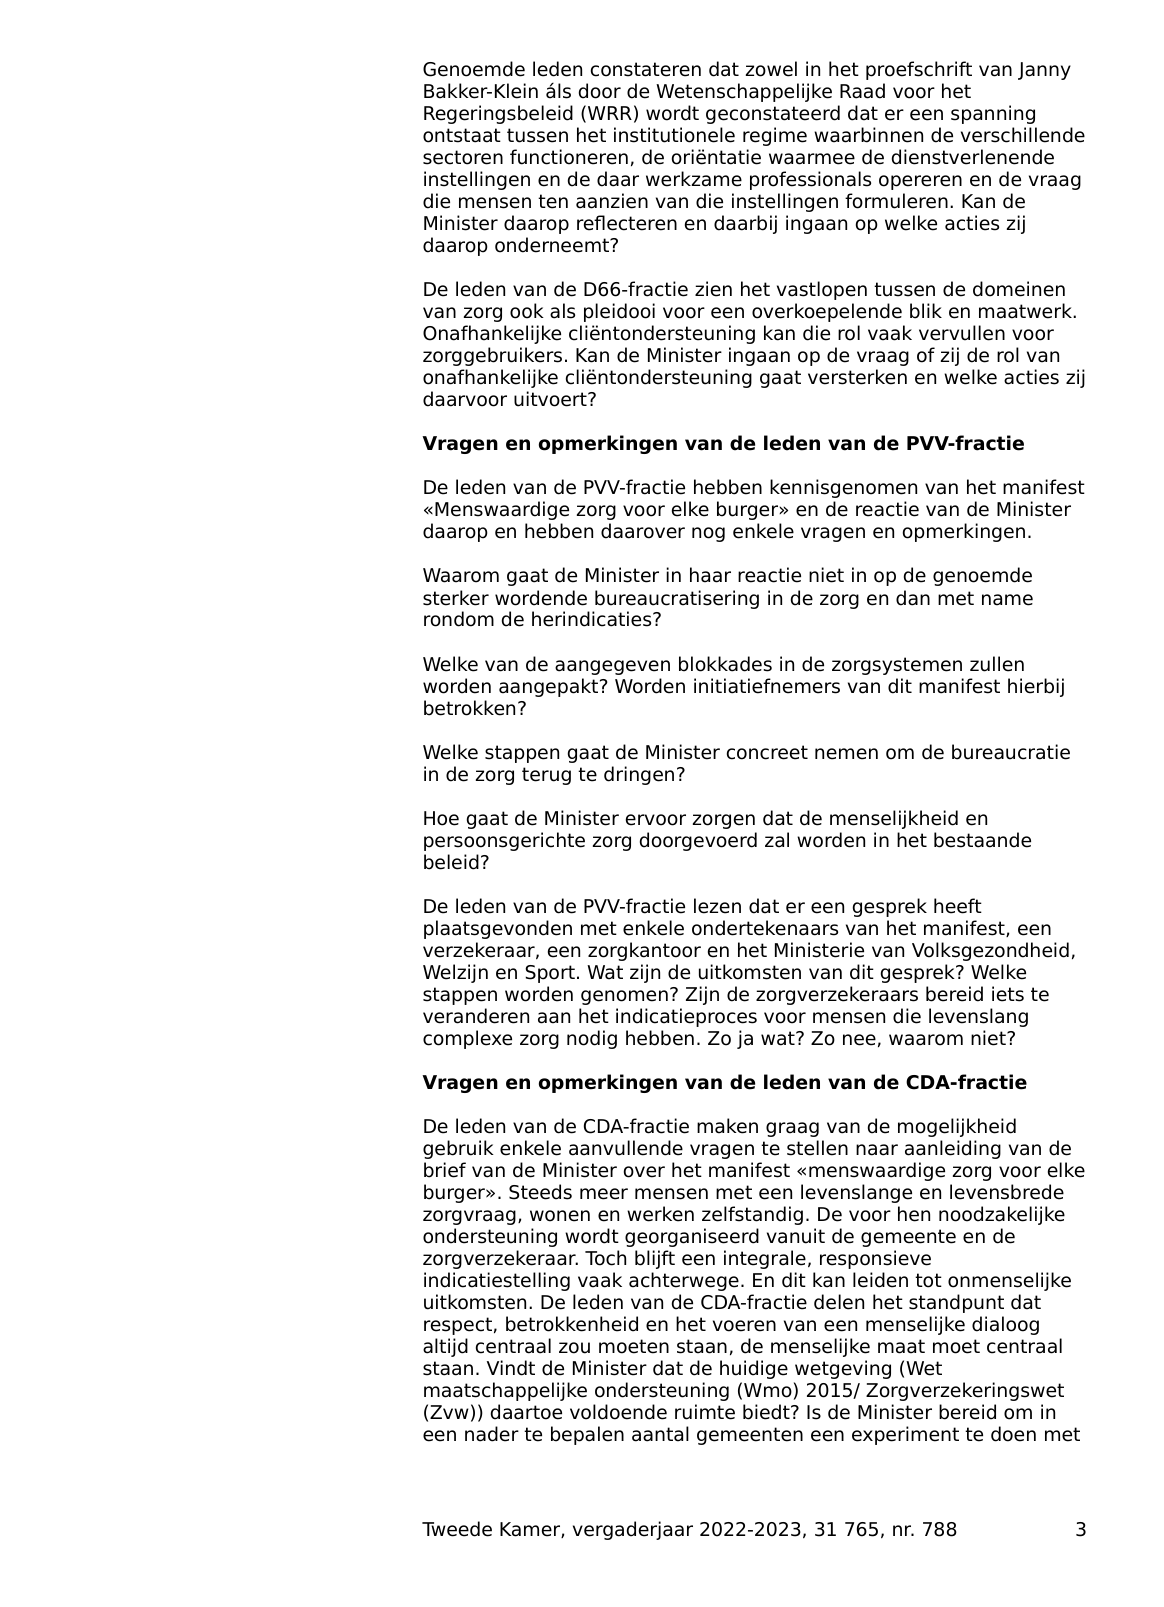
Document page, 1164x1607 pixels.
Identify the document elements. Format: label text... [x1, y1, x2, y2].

text De leden van de PVV-fractie lezen dat er een gesprek heeft plaatsgevonden met enkele ondertekenaars van het manifest, een verzekeraar, een zorgkantoor en het Ministerie van Volksgezondheid, Welzijn en Sport. Wat zijn de uitkomsten van dit gesprek? Welke stappen worden genomen? Zijn de zorgverzekeraars bereid iets te veranderen aan het indicatieproces voor mensen die levenslang complexe zorg nodig hebben. Zo ja wat? Zo nee, waarom niet? [422, 896, 1087, 1050]
text Welke van de aangegeven blokkades in de zorgsystemen zullen worden aangepakt? Worden initiatiefnemers van dit manifest hierbij betrokken? [422, 653, 1087, 719]
text Waarom gaat de Minister in haar reactie niet in op de genoemde sterker wordende bureaucratisering in de zorg en dan met name rondom de herindicaties? [422, 565, 1087, 631]
text De leden van de PVV-fractie hebben kennisgenomen van het manifest «Menswaardige zorg voor elke burger» en de reactie van de Minister daarop en hebben daarover nog enkele vragen en opmerkingen. [422, 477, 1087, 543]
text Genoemde leden constateren dat zowel in het proefschrift van Janny Bakker-Klein áls door de Wetenschappelijke Raad voor het Regeringsbeleid (WRR) wordt geconstateerd dat er een spanning ontstaat tussen het institutionele regime waarbinnen de verschillende sectoren functioneren, de oriëntatie waarmee de dienstverlenende instellingen en de daar werkzame professionals opereren en de vraag die mensen ten aanzien van die instellingen formuleren. Kan de Minister daarop reflecteren en daarbij ingaan op welke acties zij daarop onderneemt? [422, 59, 1087, 257]
text Welke stappen gaat de Minister concreet nemen om de bureaucratie in de zorg terug te dringen? [422, 742, 1087, 786]
subtitle Vragen en opmerkingen van de leden van de CDA-fractie [422, 1072, 1087, 1094]
text Hoe gaat de Minister ervoor zorgen dat de menselijkheid en persoonsgerichte zorg doorgevoerd zal worden in het bestaande beleid? [422, 808, 1087, 874]
subtitle Vragen en opmerkingen van de leden van de PVV-fractie [422, 433, 1087, 455]
text De leden van de CDA-fractie maken graag van de mogelijkheid gebruik enkele aanvullende vragen te stellen naar aanleiding van de brief van de Minister over het manifest «menswaardige zorg voor elke burger». Steeds meer mensen met een levenslange en levensbrede zorgvraag, wonen en werken zelfstandig. De voor hen noodzakelijke ondersteuning wordt georganiseerd vanuit de gemeente en de zorgverzekeraar. Toch blijft een integrale, responsieve indicatiestelling vaak achterwege. En dit kan leiden tot onmenselijke uitkomsten. De leden van de CDA-fractie delen het standpunt dat respect, betrokkenheid en het voeren van een menselijke dialoog altijd centraal zou moeten staan, de menselijke maat moet centraal staan. Vindt de Minister dat de huidige wetgeving (Wet maatschappelijke ondersteuning (Wmo) 2015/ Zorgverzekeringswet (Zvw)) daartoe voldoende ruimte biedt? Is de Minister bereid om in een nader te bepalen aantal gemeenten een experiment te doen met [422, 1116, 1087, 1446]
text De leden van de D66-fractie zien het vastlopen tussen de domeinen van zorg ook als pleidooi voor een overkoepelende blik en maatwerk. Onafhankelijke cliëntondersteuning kan die rol vaak vervullen voor zorggebruikers. Kan de Minister ingaan op de vraag of zij de rol van onafhankelijke cliëntondersteuning gaat versterken en welke acties zij daarvoor uitvoert? [422, 279, 1087, 411]
